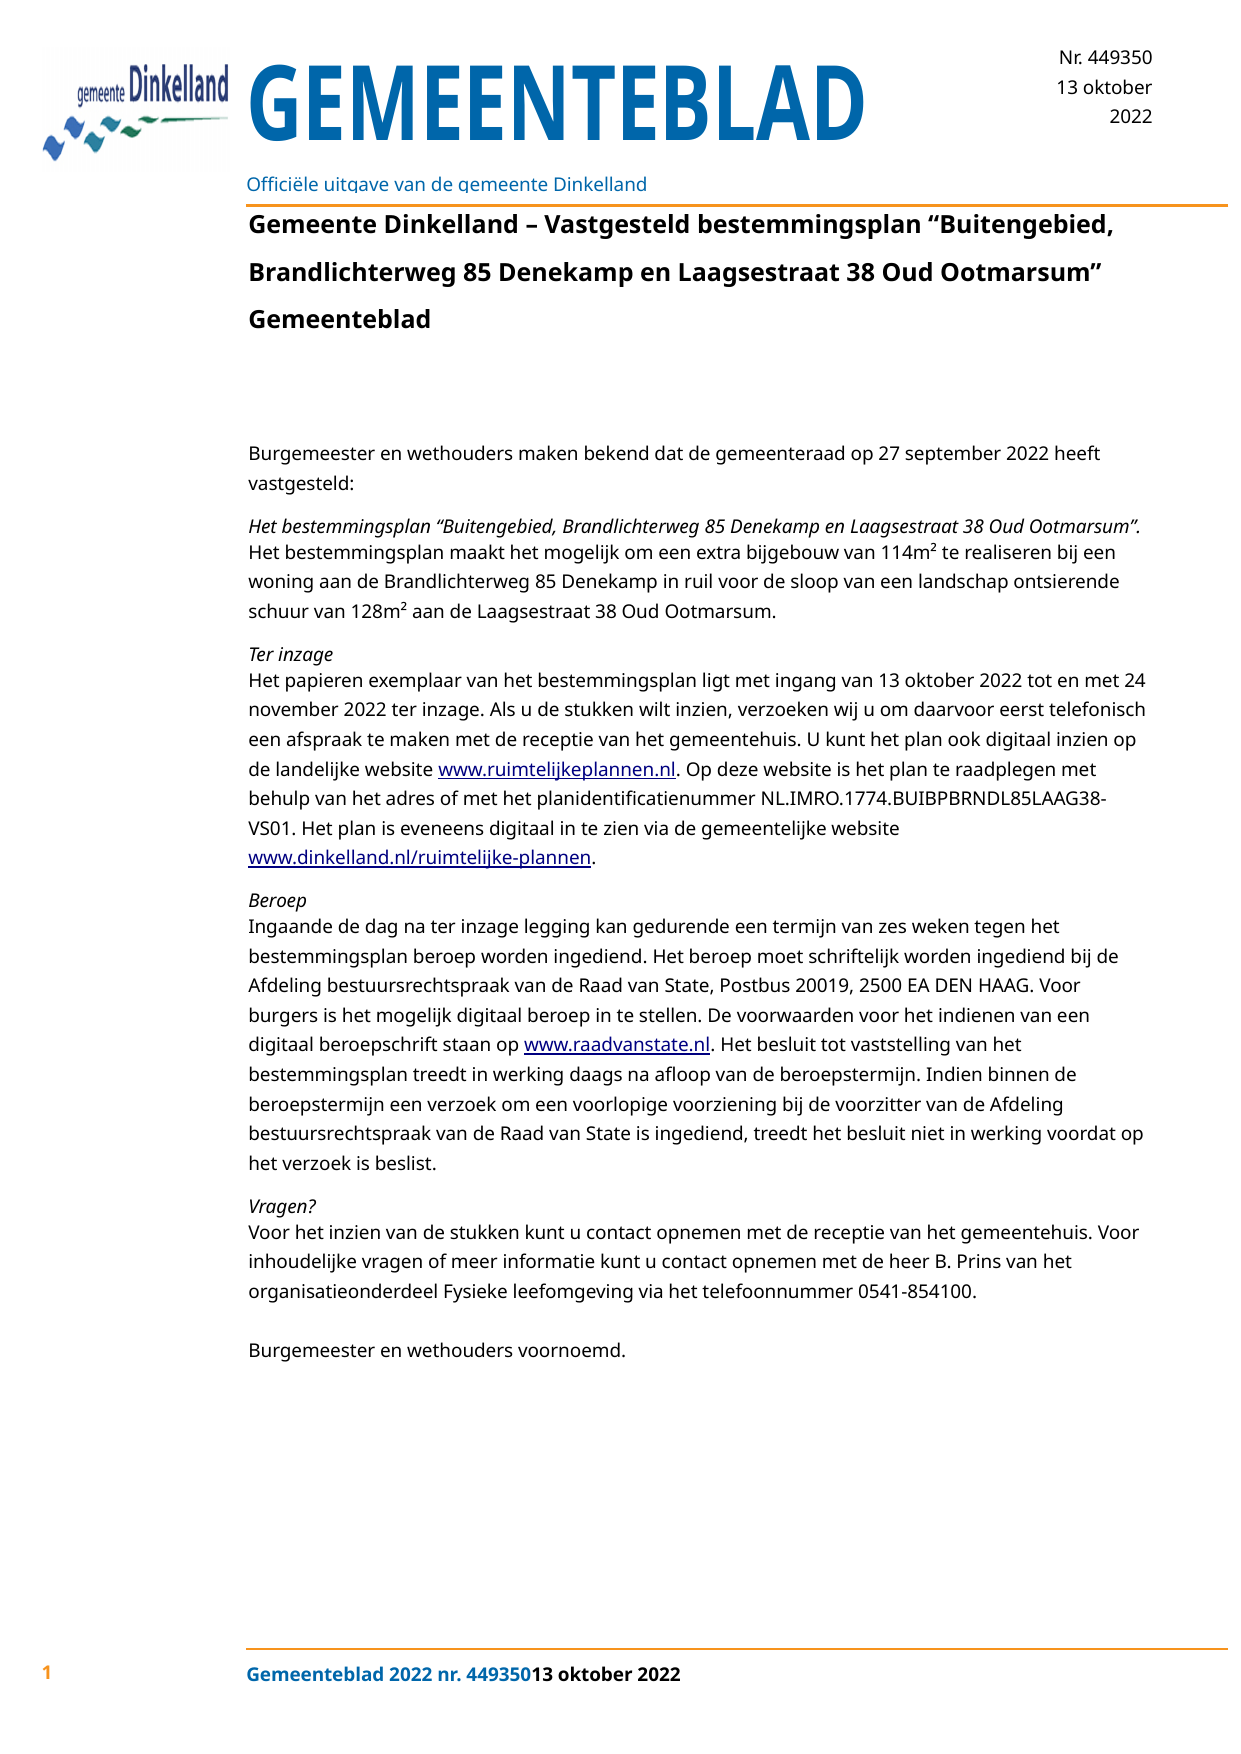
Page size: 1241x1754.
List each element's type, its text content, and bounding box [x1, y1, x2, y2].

text Gemeente Dinkelland – Vastgesteld bestemmingsplan “Buitengebied, Brandlichterweg 85 Denekamp en Laagsestraat 38 Oud Ootmarsum” Gemeenteblad [248, 207, 1152, 336]
text Ingaande de dag na ter inzage legging kan gedurende een termijn van zes weken tegen het bestemmingsplan beroep worden ingediend. Het beroep moet schriftelijk worden ingediend bij de Afdeling bestuursrechtspraak van de Raad van State, Postbus 20019, 2500 EA DEN HAAG. Voor burgers is het mogelijk digitaal beroep in te stellen. De voorwaarden voor het indienen van een digitaal beroepschrift staan op www.raadvanstate.nl. Het besluit tot vaststelling van het bestemmingsplan treedt in werking daags na afloop van de beroepstermijn. Indien binnen de beroepstermijn een verzoek om een voorlopige voorziening bij de voorzitter van de Afdeling bestuursrechtspraak van de Raad van State is ingediend, treedt het besluit niet in werking voordat op het verzoek is beslist. [248, 913, 1152, 1176]
text Burgemeester en wethouders voornoemd. [248, 1337, 1152, 1363]
picture [41, 47, 231, 172]
text Het papieren exemplaar van het bestemmingsplan ligt met ingang van 13 oktober 2022 tot en met 24 november 2022 ter inzage. Als u de stukken wilt inzien, verzoeken wij u om daarvoor eerst telefonisch een afspraak te maken met de receptie van het gemeentehuis. U kunt het plan ook digitaal inzien op de landelijke website www.ruimtelijkeplannen.nl. Op deze website is het plan te raadplegen met behulp van het adres of met het planidentificatienummer NL.IMRO.1774.BUIBPBRNDL85LAAG38-VS01. Het plan is eveneens digitaal in te zien via de gemeentelijke website www.dinkelland.nl/ruimtelijke-plannen. [248, 667, 1152, 870]
text Het bestemmingsplan “Buitengebied, Brandlichterweg 85 Denekamp en Laagsestraat 38 Oud Ootmarsum”. [248, 513, 1152, 539]
text Voor het inzien van de stukken kunt u contact opnemen met de receptie van het gemeentehuis. Voor inhoudelijke vragen of meer informatie kunt u contact opnemen met de heer B. Prins van het organisatieonderdeel Fysieke leefomgeving via het telefoonnummer 0541-854100. [248, 1219, 1152, 1304]
text Burgemeester en wethouders maken bekend dat de gemeenteraad op 27 september 2022 heeft vastgesteld: [248, 441, 1152, 496]
text Vragen? [248, 1193, 1152, 1219]
text Ter inzage [248, 641, 1152, 667]
text Beroep [248, 888, 1152, 913]
text Het bestemmingsplan maakt het mogelijk om een extra bijgebouw van 114m² te realiseren bij een woning aan de Brandlichterweg 85 Denekamp in ruil voor de sloop van een landschap ontsierende schuur van 128m² aan de Laagsestraat 38 Oud Ootmarsum. [248, 539, 1152, 624]
